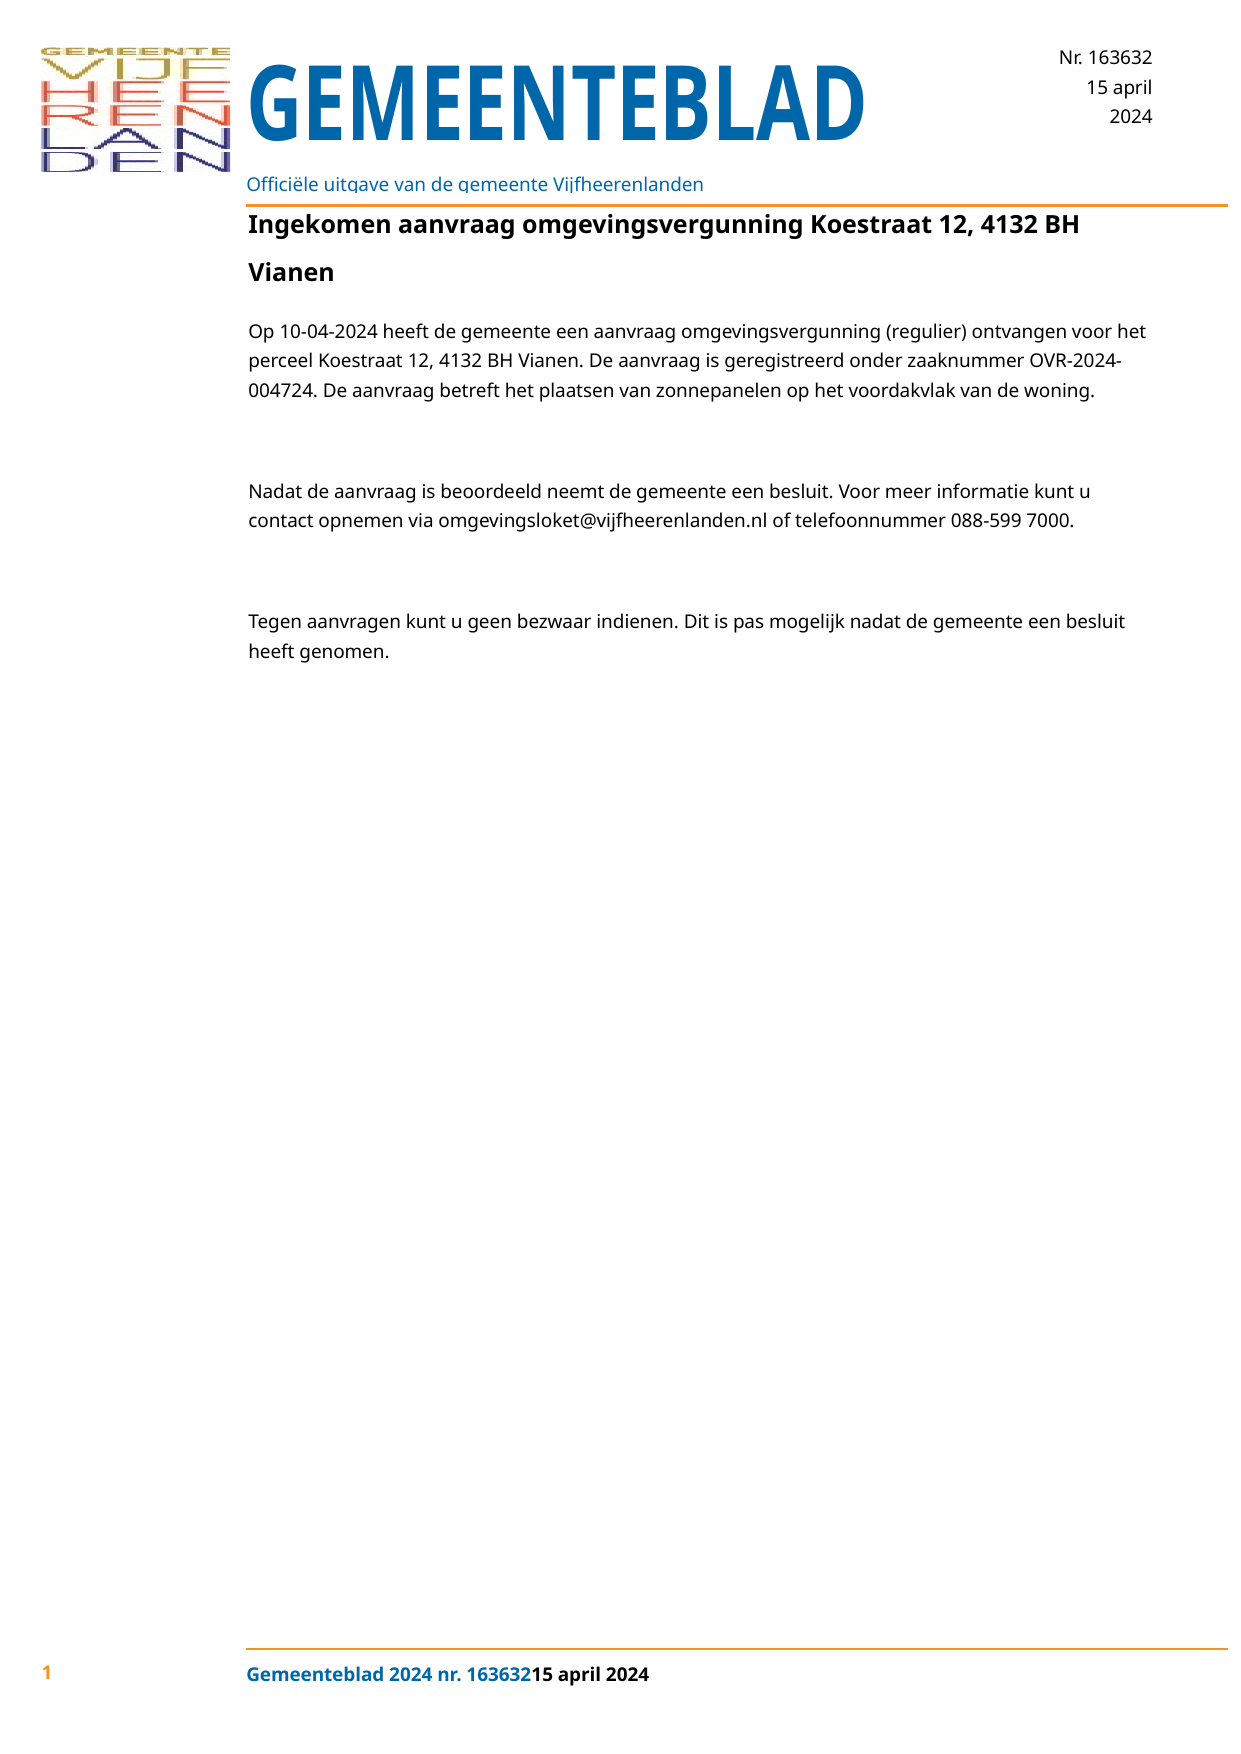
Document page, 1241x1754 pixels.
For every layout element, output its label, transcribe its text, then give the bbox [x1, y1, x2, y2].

text Nadat de aanvraag is beoordeeld neemt de gemeente een besluit. Voor meer informatie kunt u contact opnemen via omgevingsloket@vijfheerenlanden.nl of telefoonnummer 088-599 7000. [248, 478, 1152, 533]
text Tegen aanvragen kunt u geen bezwaar indienen. Dit is pas mogelijk nadat de gemeente een besluit heeft genomen. [248, 608, 1152, 664]
text Ingekomen aanvraag omgevingsvergunning Koestraat 12, 4132 BH Vianen [248, 207, 1152, 288]
picture [41, 47, 231, 172]
text Op 10-04-2024 heeft de gemeente een aanvraag omgevingsvergunning (regulier) ontvangen voor het perceel Koestraat 12, 4132 BH Vianen. De aanvraag is geregistreerd onder zaaknummer OVR-2024-004724. De aanvraag betreft het plaatsen van zonnepanelen op het voordakvlak van de woning. [248, 318, 1152, 403]
